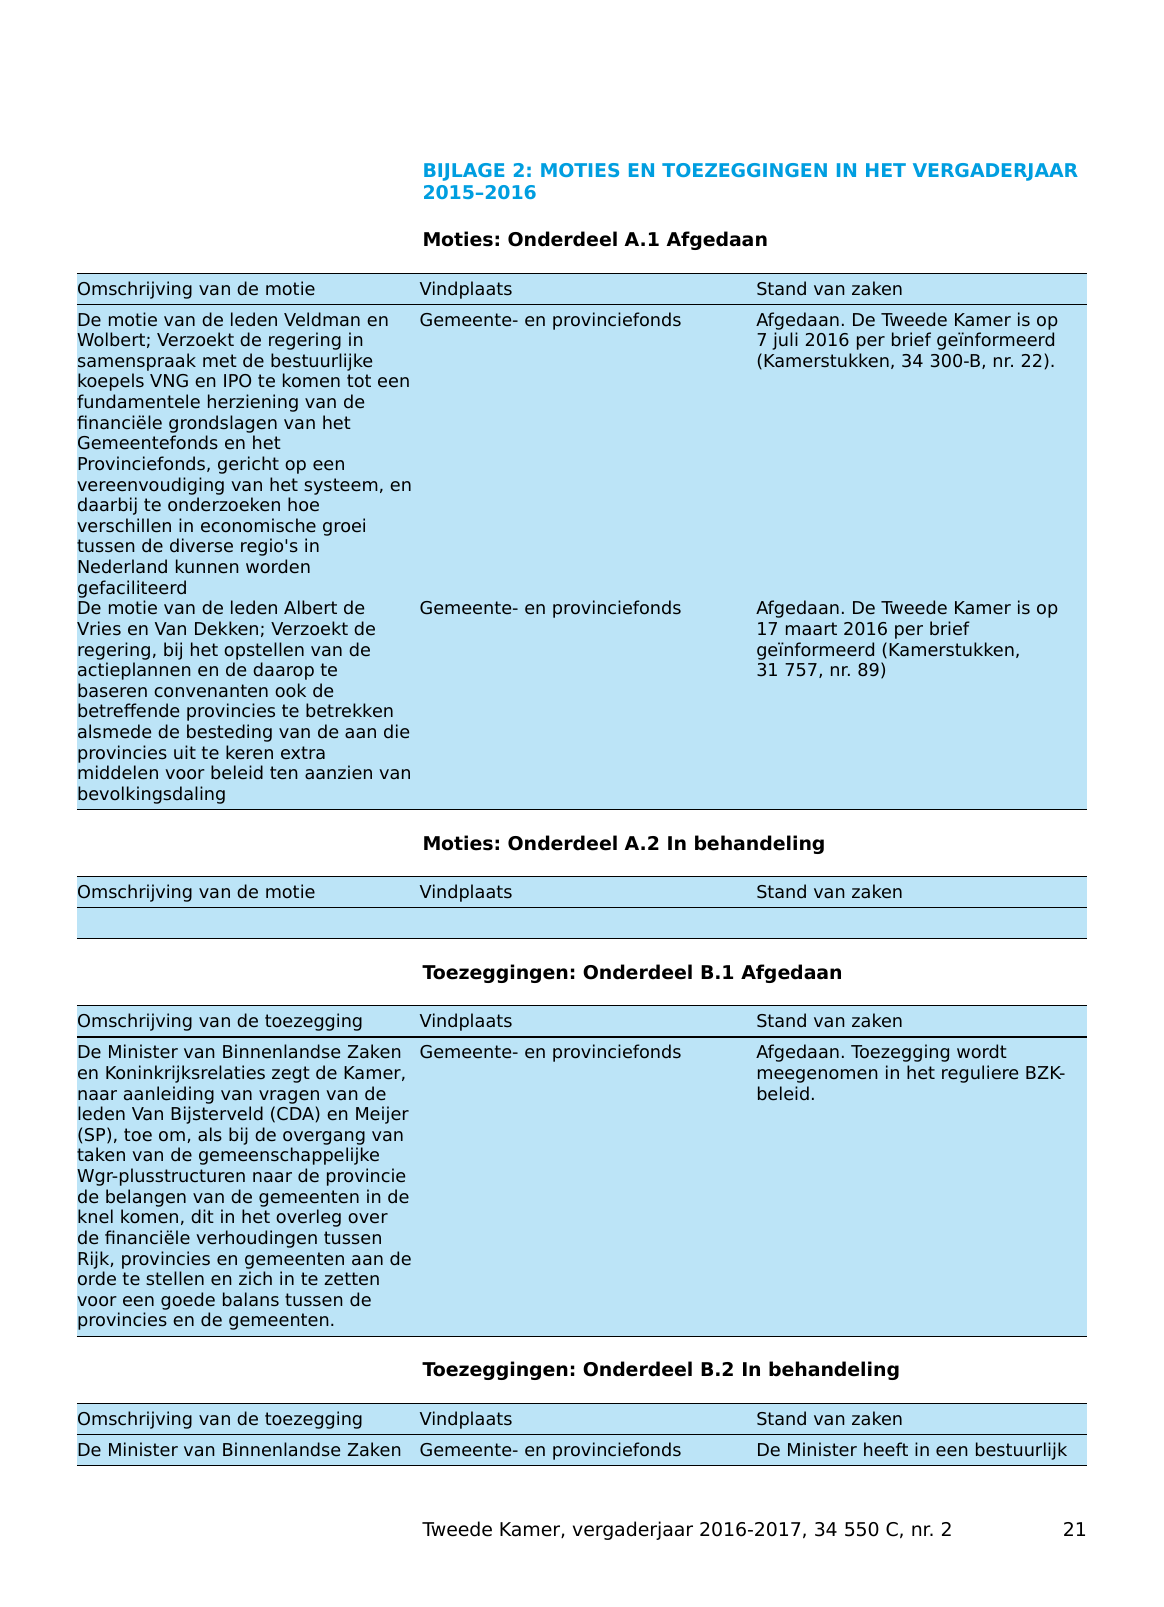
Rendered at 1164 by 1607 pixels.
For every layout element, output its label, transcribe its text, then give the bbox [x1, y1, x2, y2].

subtitle Moties: Onderdeel A.2 In behandeling [422, 832, 1087, 854]
table_cell Gemeente- en provinciefonds [413, 598, 750, 809]
table_cell Afgedaan. Toezegging wordt meegenomen in het reguliere BZK-beleid. [750, 1038, 1087, 1336]
subtitle Moties: Onderdeel A.1 Afgedaan [422, 229, 1087, 251]
table_cell De motie van de leden Albert de Vries en Van Dekken; Verzoekt de regering, bij het opstellen van de actieplannen en de daarop te baseren convenanten ook de betreffende provincies te betrekken alsmede de besteding van de aan die provincies uit te keren extra middelen voor beleid ten aanzien van bevolkingsdaling [77, 598, 413, 809]
table_cell De motie van de leden Veldman en Wolbert; Verzoekt de regering in samenspraak met de bestuurlijke koepels VNG en IPO te komen tot een fundamentele herziening van de financiële grondslagen van het Gemeentefonds en het Provinciefonds, gericht op een vereenvoudiging van het systeem, en daarbij te onderzoeken hoe verschillen in economische groei tussen de diverse regio's in Nederland kunnen worden gefaciliteerd [77, 305, 413, 598]
subtitle Toezeggingen: Onderdeel B.1 Afgedaan [422, 962, 1087, 983]
table_header Stand van zaken [750, 274, 1087, 304]
table_cell Gemeente- en provinciefonds [413, 1435, 750, 1465]
table_cell Afgedaan. De Tweede Kamer is op 17 maart 2016 per brief geïnformeerd (Kamerstukken, 31 757, nr. 89) [750, 598, 1087, 809]
table_header Vindplaats [413, 1006, 750, 1036]
table_header Omschrijving van de toezegging [77, 1404, 413, 1434]
table_cell Afgedaan. De Tweede Kamer is op 7 juli 2016 per brief geïnformeerd (Kamerstukken, 34 300-B, nr. 22). [750, 305, 1087, 598]
table_cell Gemeente- en provinciefonds [413, 1038, 750, 1336]
table_header Stand van zaken [750, 1404, 1087, 1434]
table_header Vindplaats [413, 1404, 750, 1434]
table_cell [750, 908, 1087, 938]
subtitle BIJLAGE 2: MOTIES EN TOEZEGGINGEN IN HET VERGADERJAAR 2015–2016 [422, 160, 1087, 204]
table_header Omschrijving van de toezegging [77, 1006, 413, 1036]
table_header Stand van zaken [750, 877, 1087, 907]
table_header Vindplaats [413, 877, 750, 907]
table_cell De Minister van Binnenlandse Zaken en Koninkrijksrelaties zegt de Kamer, naar aanleiding van vragen van de leden Van Bijsterveld (CDA) en Meijer (SP), toe om, als bij de overgang van taken van de gemeenschappelijke Wgr-plusstructuren naar de provincie de belangen van de gemeenten in de knel komen, dit in het overleg over de financiële verhoudingen tussen Rijk, provincies en gemeenten aan de orde te stellen en zich in te zetten voor een goede balans tussen de provincies en de gemeenten. [77, 1038, 413, 1336]
table_header Stand van zaken [750, 1006, 1087, 1036]
table_header Vindplaats [413, 274, 750, 304]
table_cell De Minister heeft in een bestuurlijk [750, 1435, 1087, 1465]
table_cell Gemeente- en provinciefonds [413, 305, 750, 598]
table_header Omschrijving van de motie [77, 877, 413, 907]
table_cell De Minister van Binnenlandse Zaken [77, 1435, 413, 1465]
table_cell [77, 908, 413, 938]
subtitle Toezeggingen: Onderdeel B.2 In behandeling [422, 1359, 1087, 1381]
table_header Omschrijving van de motie [77, 274, 413, 304]
table_cell [413, 908, 750, 938]
